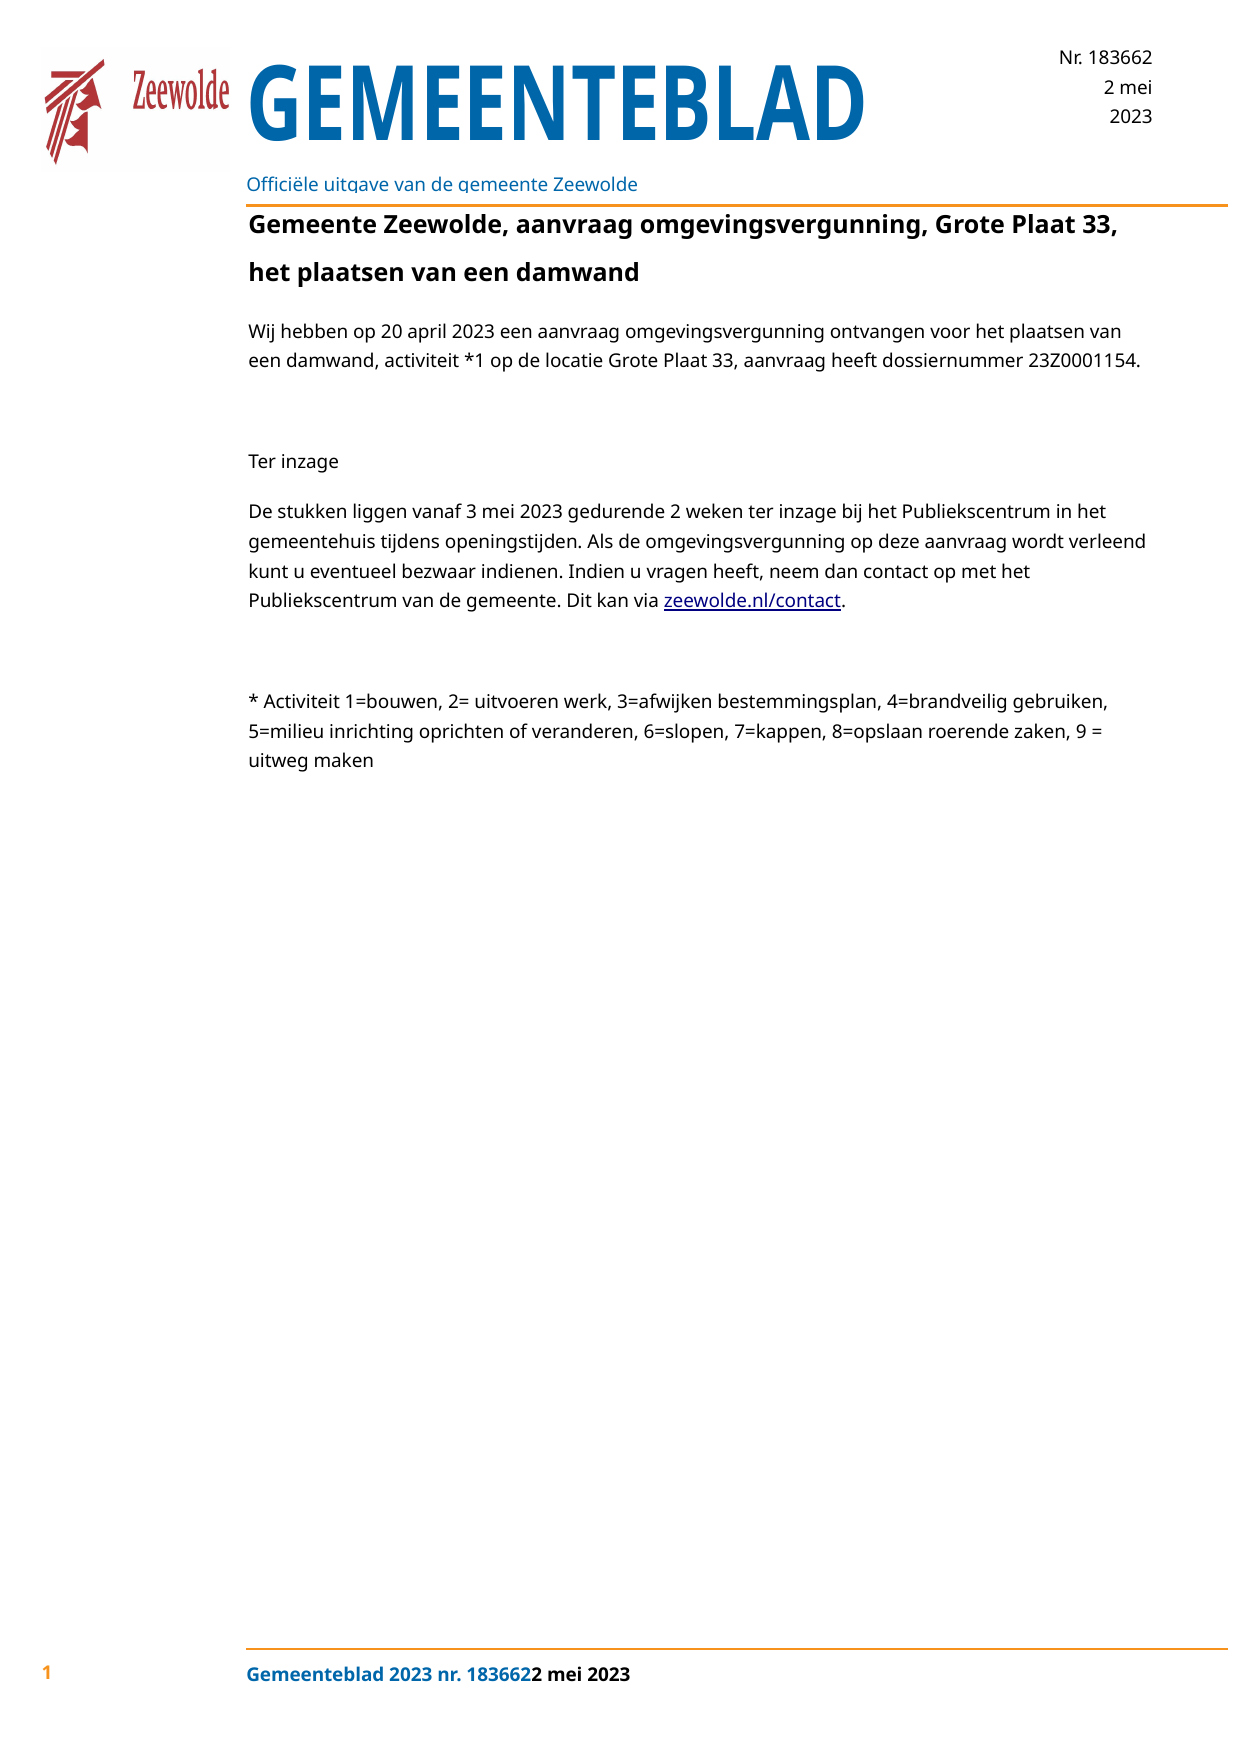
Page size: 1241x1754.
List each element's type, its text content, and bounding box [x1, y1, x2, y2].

text Gemeente Zeewolde, aanvraag omgevingsvergunning, Grote Plaat 33, het plaatsen van een damwand [248, 207, 1152, 288]
text De stukken liggen vanaf 3 mei 2023 gedurende 2 weken ter inzage bij het Publiekscentrum in het gemeentehuis tijdens openingstijden. Als de omgevingsvergunning op deze aanvraag wordt verleend kunt u eventueel bezwaar indienen. Indien u vragen heeft, neem dan contact op met het Publiekscentrum van de gemeente. Dit kan via zeewolde.nl/contact. [248, 499, 1152, 613]
picture [41, 47, 231, 172]
text Ter inzage [248, 448, 1152, 474]
text * Activiteit 1=bouwen, 2= uitvoeren werk, 3=afwijken bestemmingsplan, 4=brandveilig gebruiken, 5=milieu inrichting oprichten of veranderen, 6=slopen, 7=kappen, 8=opslaan roerende zaken, 9 = uitweg maken [248, 688, 1152, 773]
text Wij hebben op 20 april 2023 een aanvraag omgevingsvergunning ontvangen voor het plaatsen van een damwand, activiteit *1 op de locatie Grote Plaat 33, aanvraag heeft dossiernummer 23Z0001154. [248, 318, 1152, 373]
